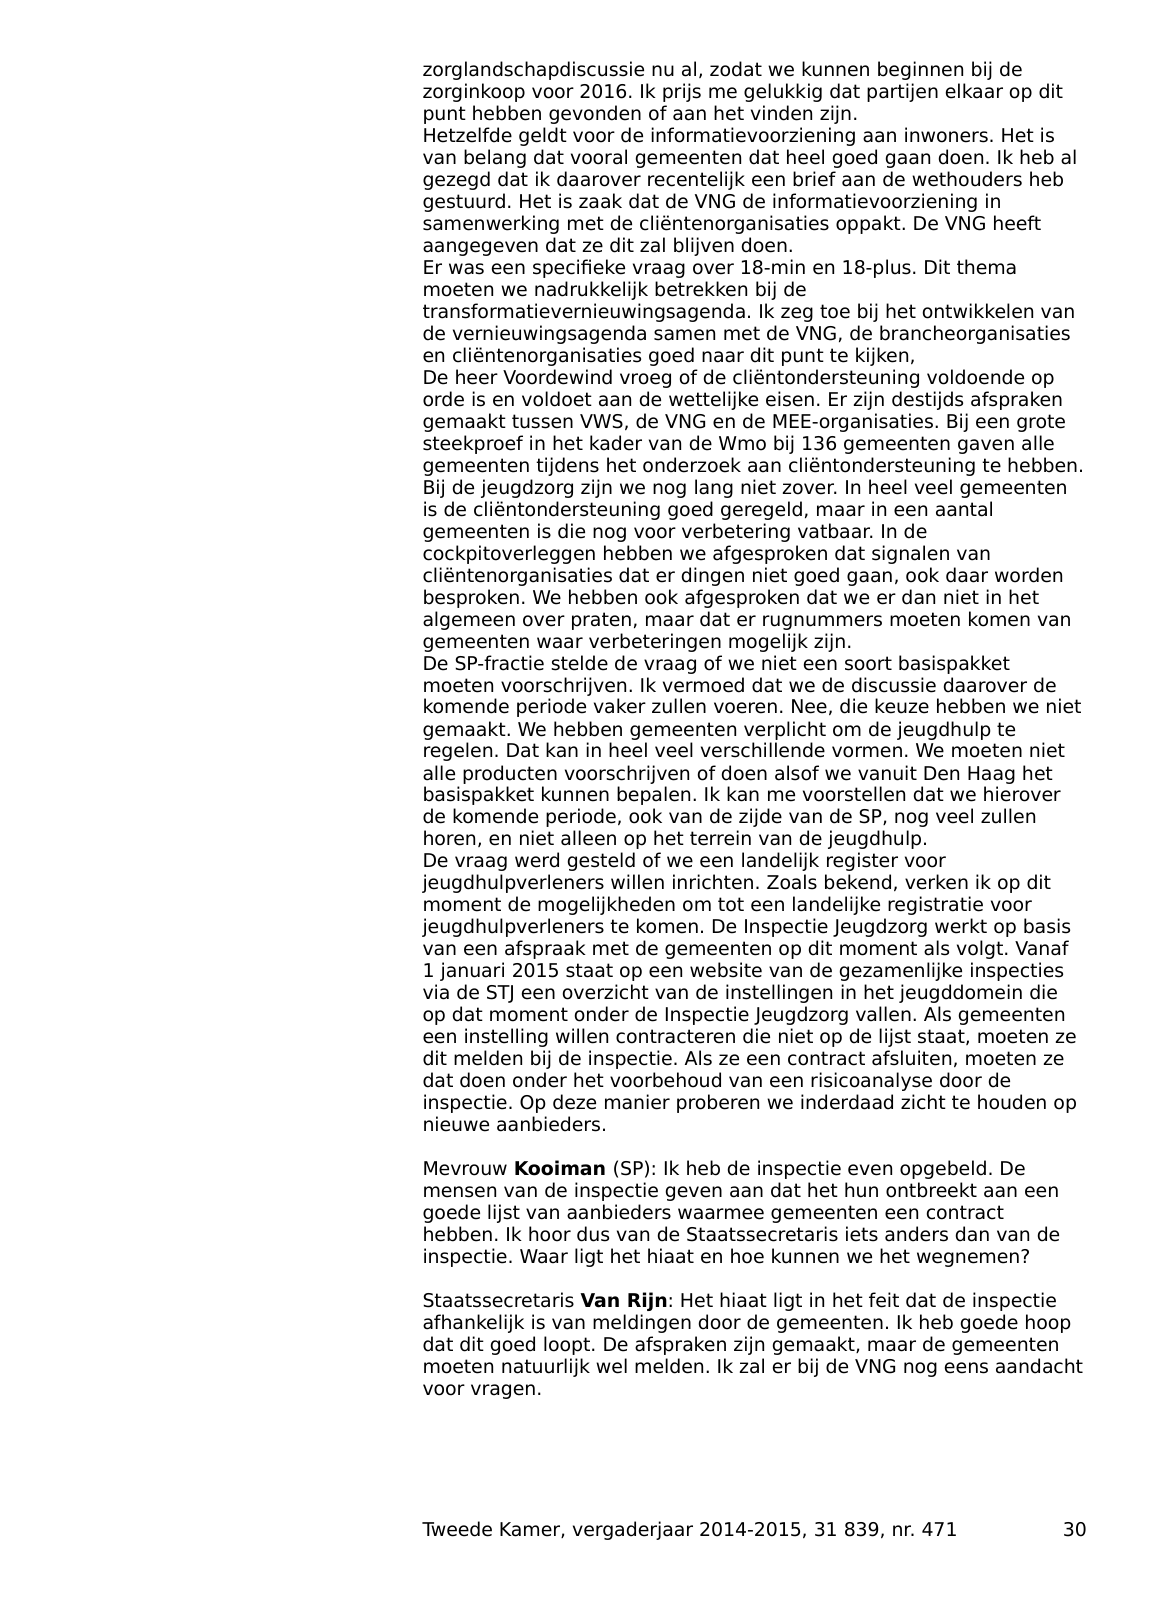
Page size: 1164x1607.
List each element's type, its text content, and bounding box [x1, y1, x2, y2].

text De vraag werd gesteld of we een landelijk register voor jeugdhulpverleners willen inrichten. Zoals bekend, verken ik op dit moment de mogelijkheden om tot een landelijke registratie voor jeugdhulpverleners te komen. De Inspectie Jeugdzorg werkt op basis van een afspraak met de gemeenten op dit moment als volgt. Vanaf 1 januari 2015 staat op een website van de gezamenlijke inspecties via de STJ een overzicht van de instellingen in het jeugddomein die op dat moment onder de Inspectie Jeugdzorg vallen. Als gemeenten een instelling willen contracteren die niet op de lijst staat, moeten ze dit melden bij de inspectie. Als ze een contract afsluiten, moeten ze dat doen onder het voorbehoud van een risicoanalyse door de inspectie. Op deze manier proberen we inderdaad zicht te houden op nieuwe aanbieders. [422, 850, 1087, 1136]
text Hetzelfde geldt voor de informatievoorziening aan inwoners. Het is van belang dat vooral gemeenten dat heel goed gaan doen. Ik heb al gezegd dat ik daarover recentelijk een brief aan de wethouders heb gestuurd. Het is zaak dat de VNG de informatievoorziening in samenwerking met de cliëntenorganisaties oppakt. De VNG heeft aangegeven dat ze dit zal blijven doen. [422, 125, 1087, 257]
text zorglandschapdiscussie nu al, zodat we kunnen beginnen bij de zorginkoop voor 2016. Ik prijs me gelukkig dat partijen elkaar op dit punt hebben gevonden of aan het vinden zijn. [422, 59, 1087, 125]
text Mevrouw Kooiman (SP): Ik heb de inspectie even opgebeld. De mensen van de inspectie geven aan dat het hun ontbreekt aan een goede lijst van aanbieders waarmee gemeenten een contract hebben. Ik hoor dus van de Staatssecretaris iets anders dan van de inspectie. Waar ligt het hiaat en hoe kunnen we het wegnemen? [422, 1158, 1087, 1268]
text Er was een specifieke vraag over 18-min en 18-plus. Dit thema moeten we nadrukkelijk betrekken bij de transformatievernieuwingsagenda. Ik zeg toe bij het ontwikkelen van de vernieuwingsagenda samen met de VNG, de brancheorganisaties en cliëntenorganisaties goed naar dit punt te kijken, [422, 257, 1087, 367]
text De heer Voordewind vroeg of de cliëntondersteuning voldoende op orde is en voldoet aan de wettelijke eisen. Er zijn destijds afspraken gemaakt tussen VWS, de VNG en de MEE-organisaties. Bij een grote steekproef in het kader van de Wmo bij 136 gemeenten gaven alle gemeenten tijdens het onderzoek aan cliëntondersteuning te hebben. Bij de jeugdzorg zijn we nog lang niet zover. In heel veel gemeenten is de cliëntondersteuning goed geregeld, maar in een aantal gemeenten is die nog voor verbetering vatbaar. In de cockpitoverleggen hebben we afgesproken dat signalen van cliëntenorganisaties dat er dingen niet goed gaan, ook daar worden besproken. We hebben ook afgesproken dat we er dan niet in het algemeen over praten, maar dat er rugnummers moeten komen van gemeenten waar verbeteringen mogelijk zijn. [422, 367, 1087, 652]
text Staatssecretaris Van Rijn: Het hiaat ligt in het feit dat de inspectie afhankelijk is van meldingen door de gemeenten. Ik heb goede hoop dat dit goed loopt. De afspraken zijn gemaakt, maar de gemeenten moeten natuurlijk wel melden. Ik zal er bij de VNG nog eens aandacht voor vragen. [422, 1290, 1087, 1400]
text De SP-fractie stelde de vraag of we niet een soort basispakket moeten voorschrijven. Ik vermoed dat we de discussie daarover de komende periode vaker zullen voeren. Nee, die keuze hebben we niet gemaakt. We hebben gemeenten verplicht om de jeugdhulp te regelen. Dat kan in heel veel verschillende vormen. We moeten niet alle producten voorschrijven of doen alsof we vanuit Den Haag het basispakket kunnen bepalen. Ik kan me voorstellen dat we hierover de komende periode, ook van de zijde van de SP, nog veel zullen horen, en niet alleen op het terrein van de jeugdhulp. [422, 652, 1087, 850]
